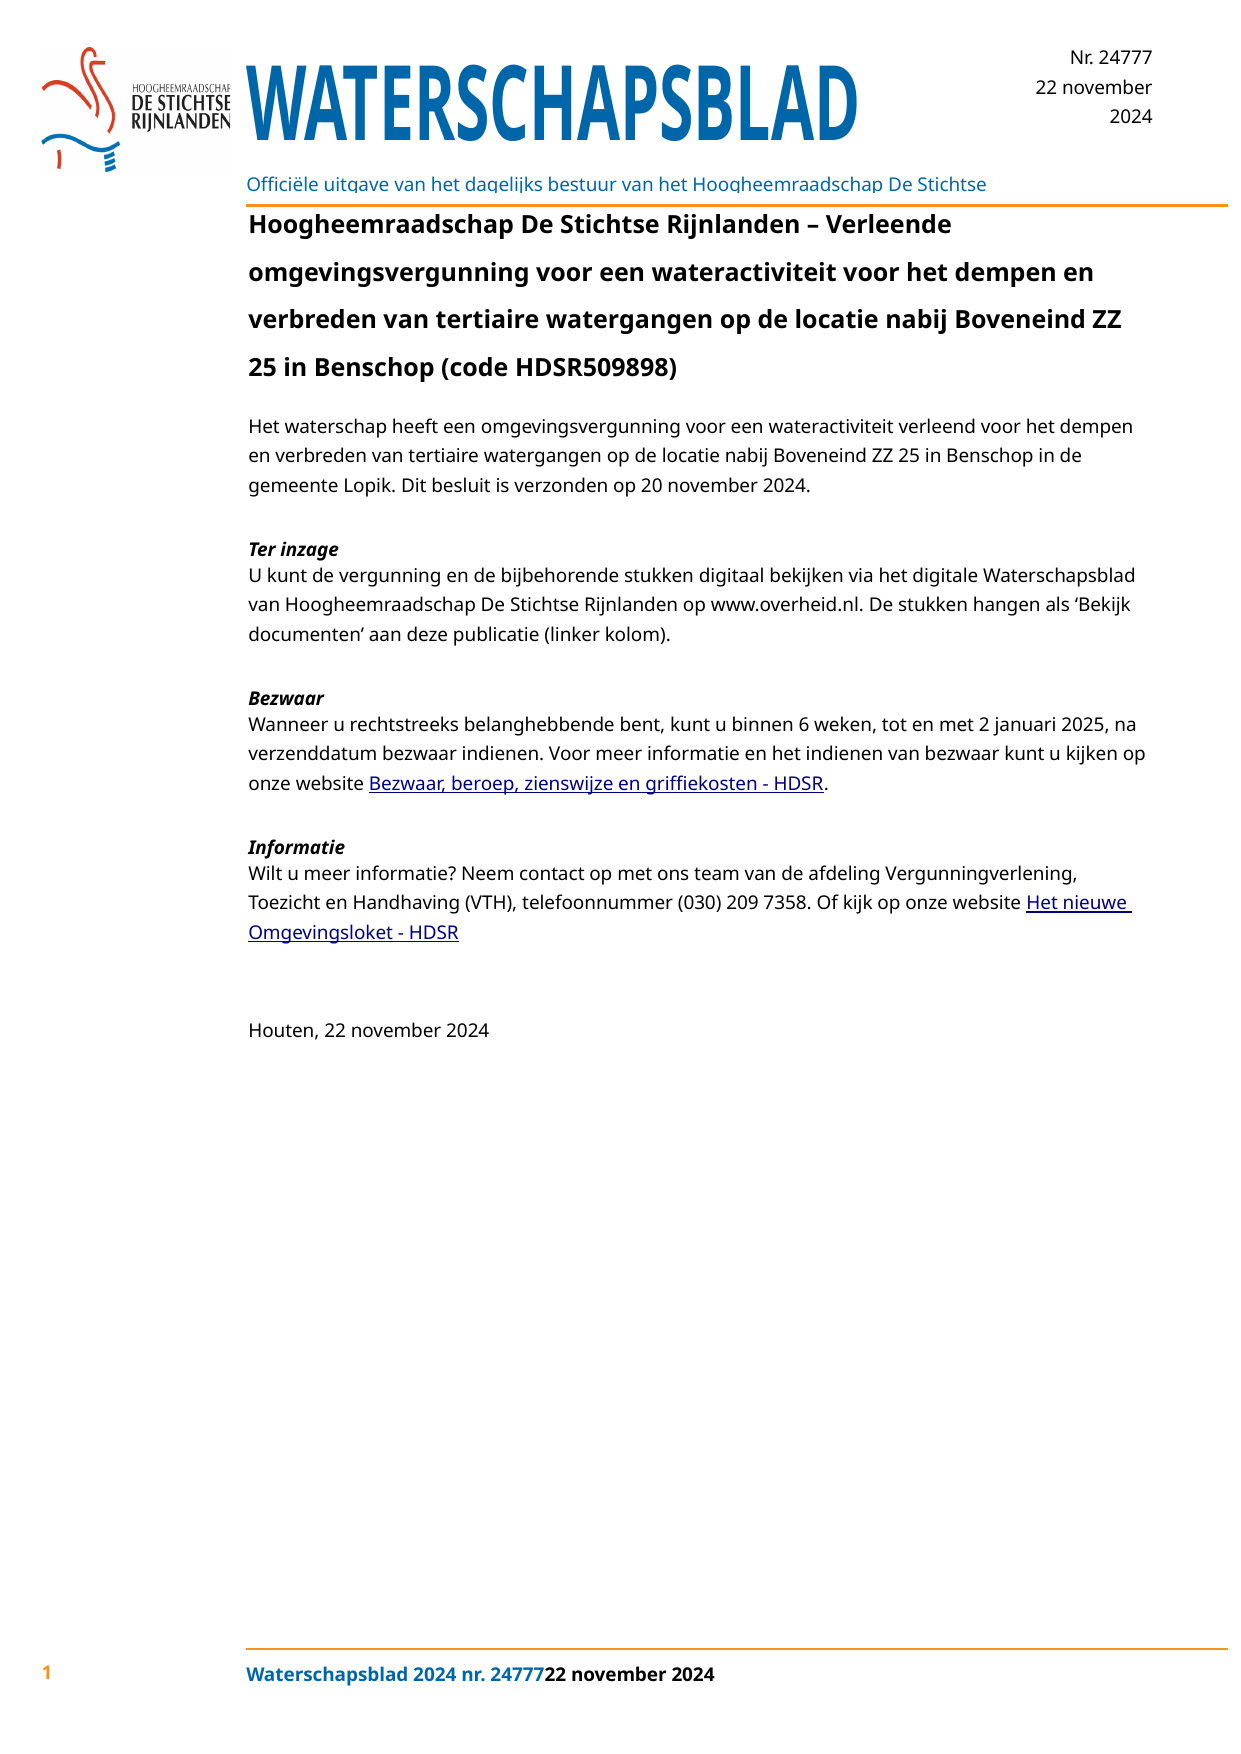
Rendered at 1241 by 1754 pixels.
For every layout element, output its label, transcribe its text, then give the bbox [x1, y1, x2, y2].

text Houten, 22 november 2024 [248, 1017, 1152, 1043]
picture [41, 47, 231, 172]
text Hoogheemraadschap De Stichtse Rijnlanden – Verleende omgevingsvergunning voor een wateractiviteit voor het dempen en verbreden van tertiaire watergangen op de locatie nabij Boveneind ZZ 25 in Benschop (code HDSR509898) [248, 207, 1152, 384]
text Bezwaar [248, 685, 1152, 711]
text Wanneer u rechtstreeks belanghebbende bent, kunt u binnen 6 weken, tot en met 2 januari 2025, na verzenddatum bezwaar indienen. Voor meer informatie en het indienen van bezwaar kunt u kijken op onze website Bezwaar, beroep, zienswijze en griffiekosten - HDSR. [248, 711, 1152, 796]
text Het waterschap heeft een omgevingsvergunning voor een wateractiviteit verleend voor het dempen en verbreden van tertiaire watergangen op de locatie nabij Boveneind ZZ 25 in Benschop in de gemeente Lopik. Dit besluit is verzonden op 20 november 2024. [248, 413, 1152, 498]
text U kunt de vergunning en de bijbehorende stukken digitaal bekijken via het digitale Waterschapsblad van Hoogheemraadschap De Stichtse Rijnlanden op www.overheid.nl. De stukken hangen als ‘Bekijk documenten’ aan deze publicatie (linker kolom). [248, 562, 1152, 647]
text Wilt u meer informatie? Neem contact op met ons team van de afdeling Vergunningverlening, Toezicht en Handhaving (VTH), telefoonnummer (030) 209 7358. Of kijk op onze website Het nieuwe Omgevingsloket - HDSR [248, 860, 1152, 944]
text Informatie [248, 834, 1152, 860]
text Ter inzage [248, 536, 1152, 562]
